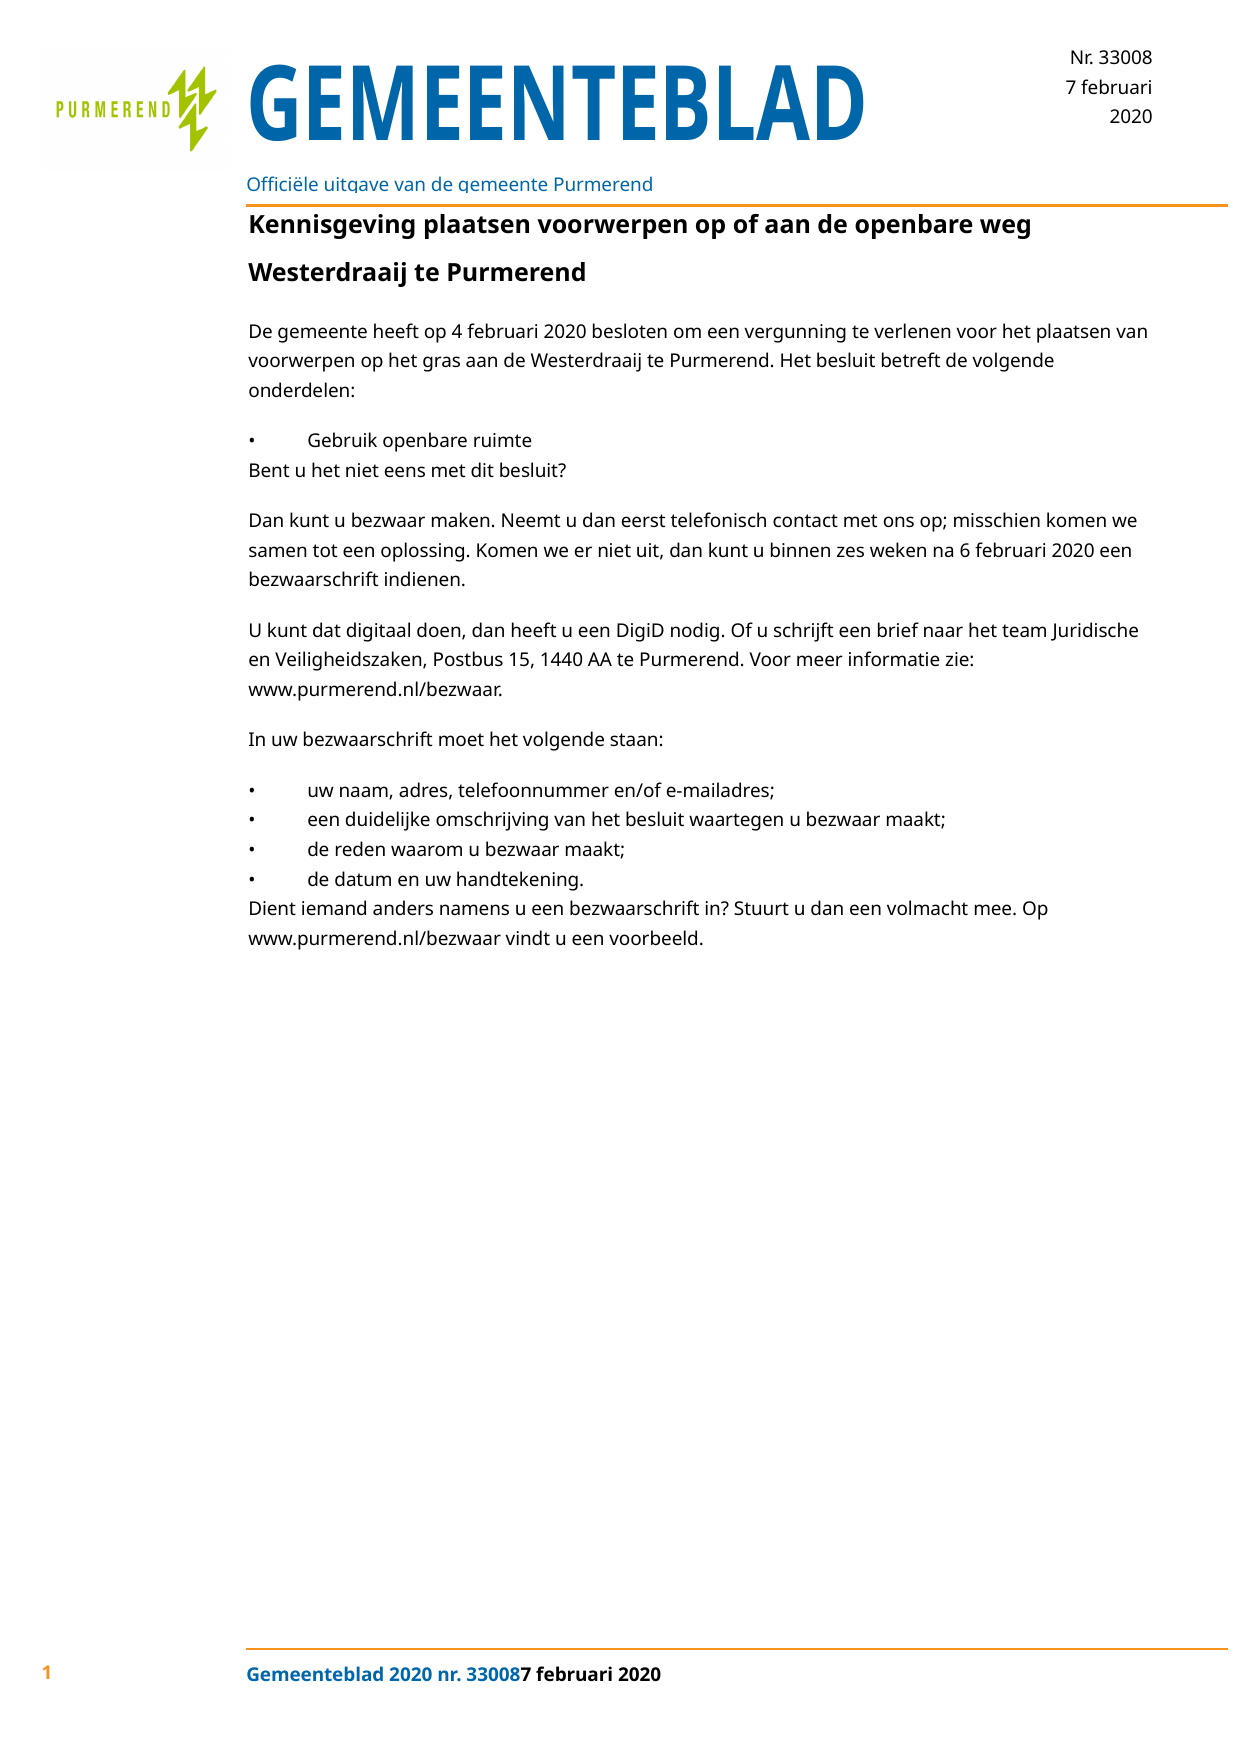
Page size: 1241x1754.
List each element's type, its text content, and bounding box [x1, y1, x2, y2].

text Bent u het niet eens met dit besluit? [248, 457, 1152, 483]
list de reden waarom u bezwaar maakt; [248, 836, 1152, 862]
text De gemeente heeft op 4 februari 2020 besloten om een vergunning te verlenen voor het plaatsen van voorwerpen op het gras aan de Westerdraaij te Purmerend. Het besluit betreft de volgende onderdelen: [248, 318, 1152, 403]
text Dan kunt u bezwaar maken. Neemt u dan eerst telefonisch contact met ons op; misschien komen we samen tot een oplossing. Komen we er niet uit, dan kunt u binnen zes weken na 6 februari 2020 een bezwaarschrift indienen. [248, 507, 1152, 592]
list de datum en uw handtekening. [248, 866, 1152, 892]
text U kunt dat digitaal doen, dan heeft u een DigiD nodig. Of u schrijft een brief naar het team Juridische en Veiligheidszaken, Postbus 15, 1440 AA te Purmerend. Voor meer informatie zie: www.purmerend.nl/bezwaar. [248, 617, 1152, 702]
text In uw bezwaarschrift moet het volgende staan: [248, 727, 1152, 752]
list uw naam, adres, telefoonnummer en/of e-mailadres; [248, 777, 1152, 803]
list een duidelijke omschrijving van het besluit waartegen u bezwaar maakt; [248, 807, 1152, 832]
list Gebruik openbare ruimte [248, 427, 1152, 453]
text Dient iemand anders namens u een bezwaarschrift in? Stuurt u dan een volmacht mee. Op www.purmerend.nl/bezwaar vindt u een voorbeeld. [248, 895, 1152, 951]
picture [41, 47, 231, 172]
text Kennisgeving plaatsen voorwerpen op of aan de openbare weg Westerdraaij te Purmerend [248, 207, 1152, 288]
